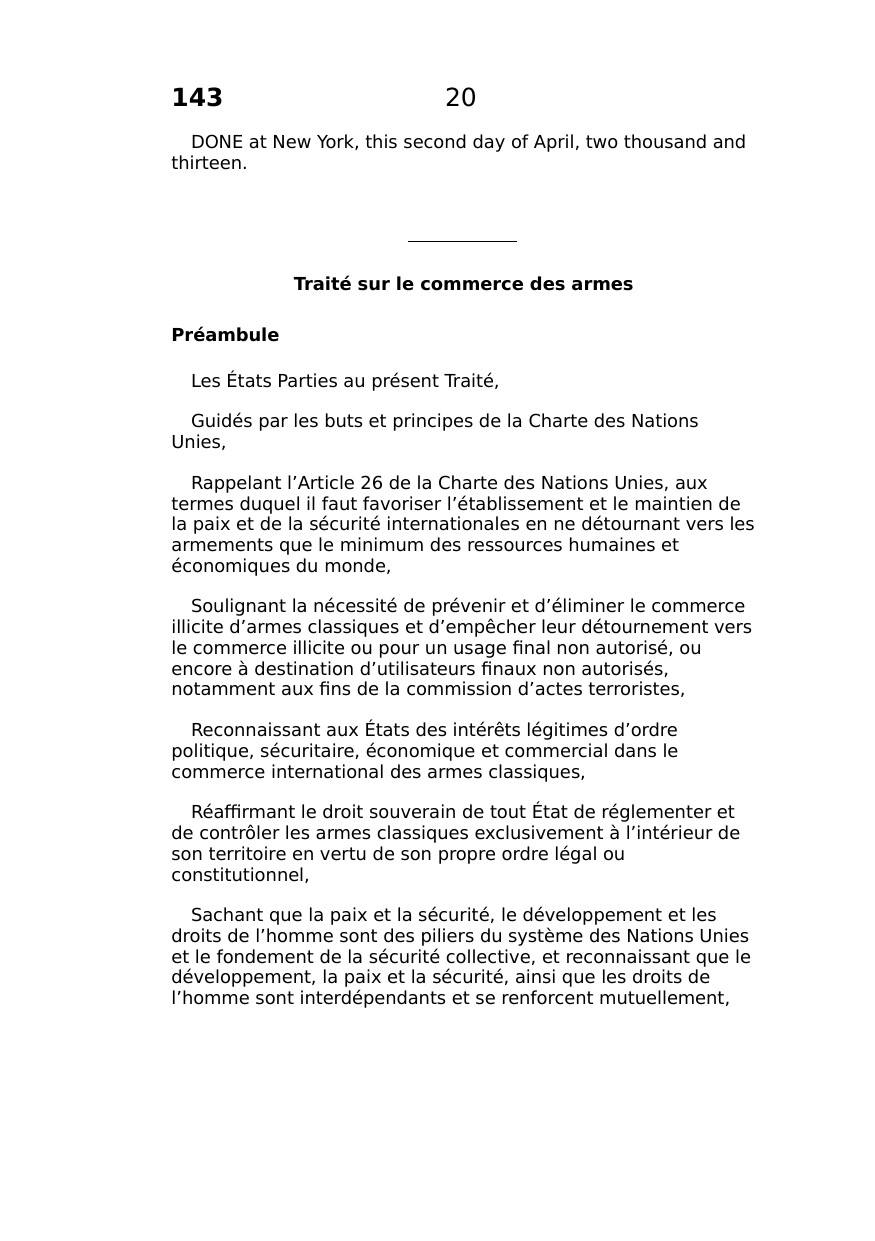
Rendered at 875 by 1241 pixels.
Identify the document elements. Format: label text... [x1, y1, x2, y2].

text DONE at New York, this second day of April, two thousand and thirteen. [171, 132, 756, 173]
text Soulignant la nécessité de prévenir et d’éliminer le commerce illicite d’armes classiques et d’empêcher leur détournement vers le commerce illicite ou pour un usage final non autorisé, ou encore à destination d’utilisateurs finaux non autorisés, notamment aux fins de la commission d’actes terroristes, [171, 596, 756, 700]
subtitle Préambule [171, 325, 756, 346]
text Réaffirmant le droit souverain de tout État de réglementer et de contrôler les armes classiques exclusivement à l’intérieur de son territoire en vertu de son propre ordre légal ou constitutionnel, [171, 802, 756, 885]
text Rappelant l’Article 26 de la Charte des Nations Unies, aux termes duquel il faut favoriser l’établissement et le maintien de la paix et de la sécurité internationales en ne détournant vers les armements que le minimum des ressources humaines et économiques du monde, [171, 473, 756, 576]
text Reconnaissant aux États des intérêts légitimes d’ordre politique, sécuritaire, économique et commercial dans le commerce international des armes classiques, [171, 720, 756, 782]
text Guidés par les buts et principes de la Charte des Nations Unies, [171, 411, 756, 453]
subtitle Traité sur le commerce des armes [171, 274, 756, 295]
text Les États Parties au présent Traité, [171, 371, 756, 391]
text Sachant que la paix et la sécurité, le développement et les droits de l’homme sont des piliers du système des Nations Unies et le fondement de la sécurité collective, et reconnaissant que le développement, la paix et la sécurité, ainsi que les droits de l’homme sont interdépendants et se renforcent mutuellement, [171, 905, 756, 1009]
